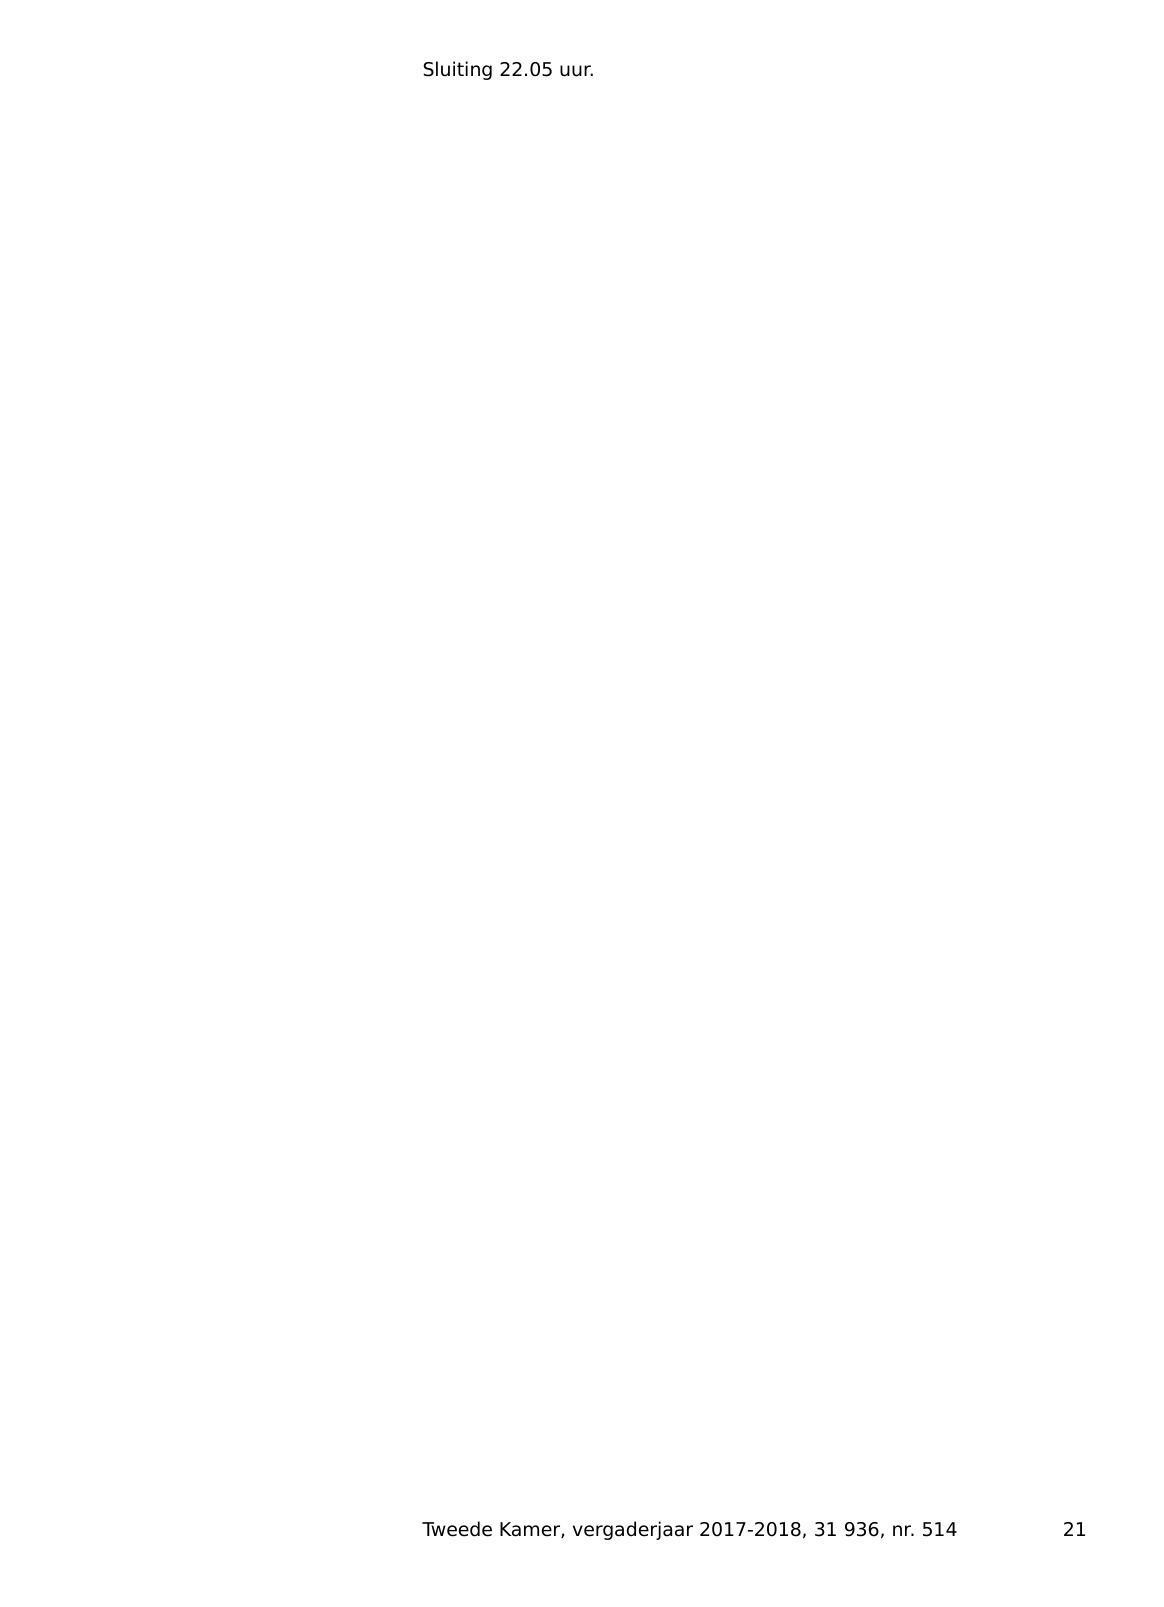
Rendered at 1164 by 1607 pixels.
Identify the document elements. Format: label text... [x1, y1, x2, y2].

text Sluiting 22.05 uur. [422, 59, 1087, 81]
